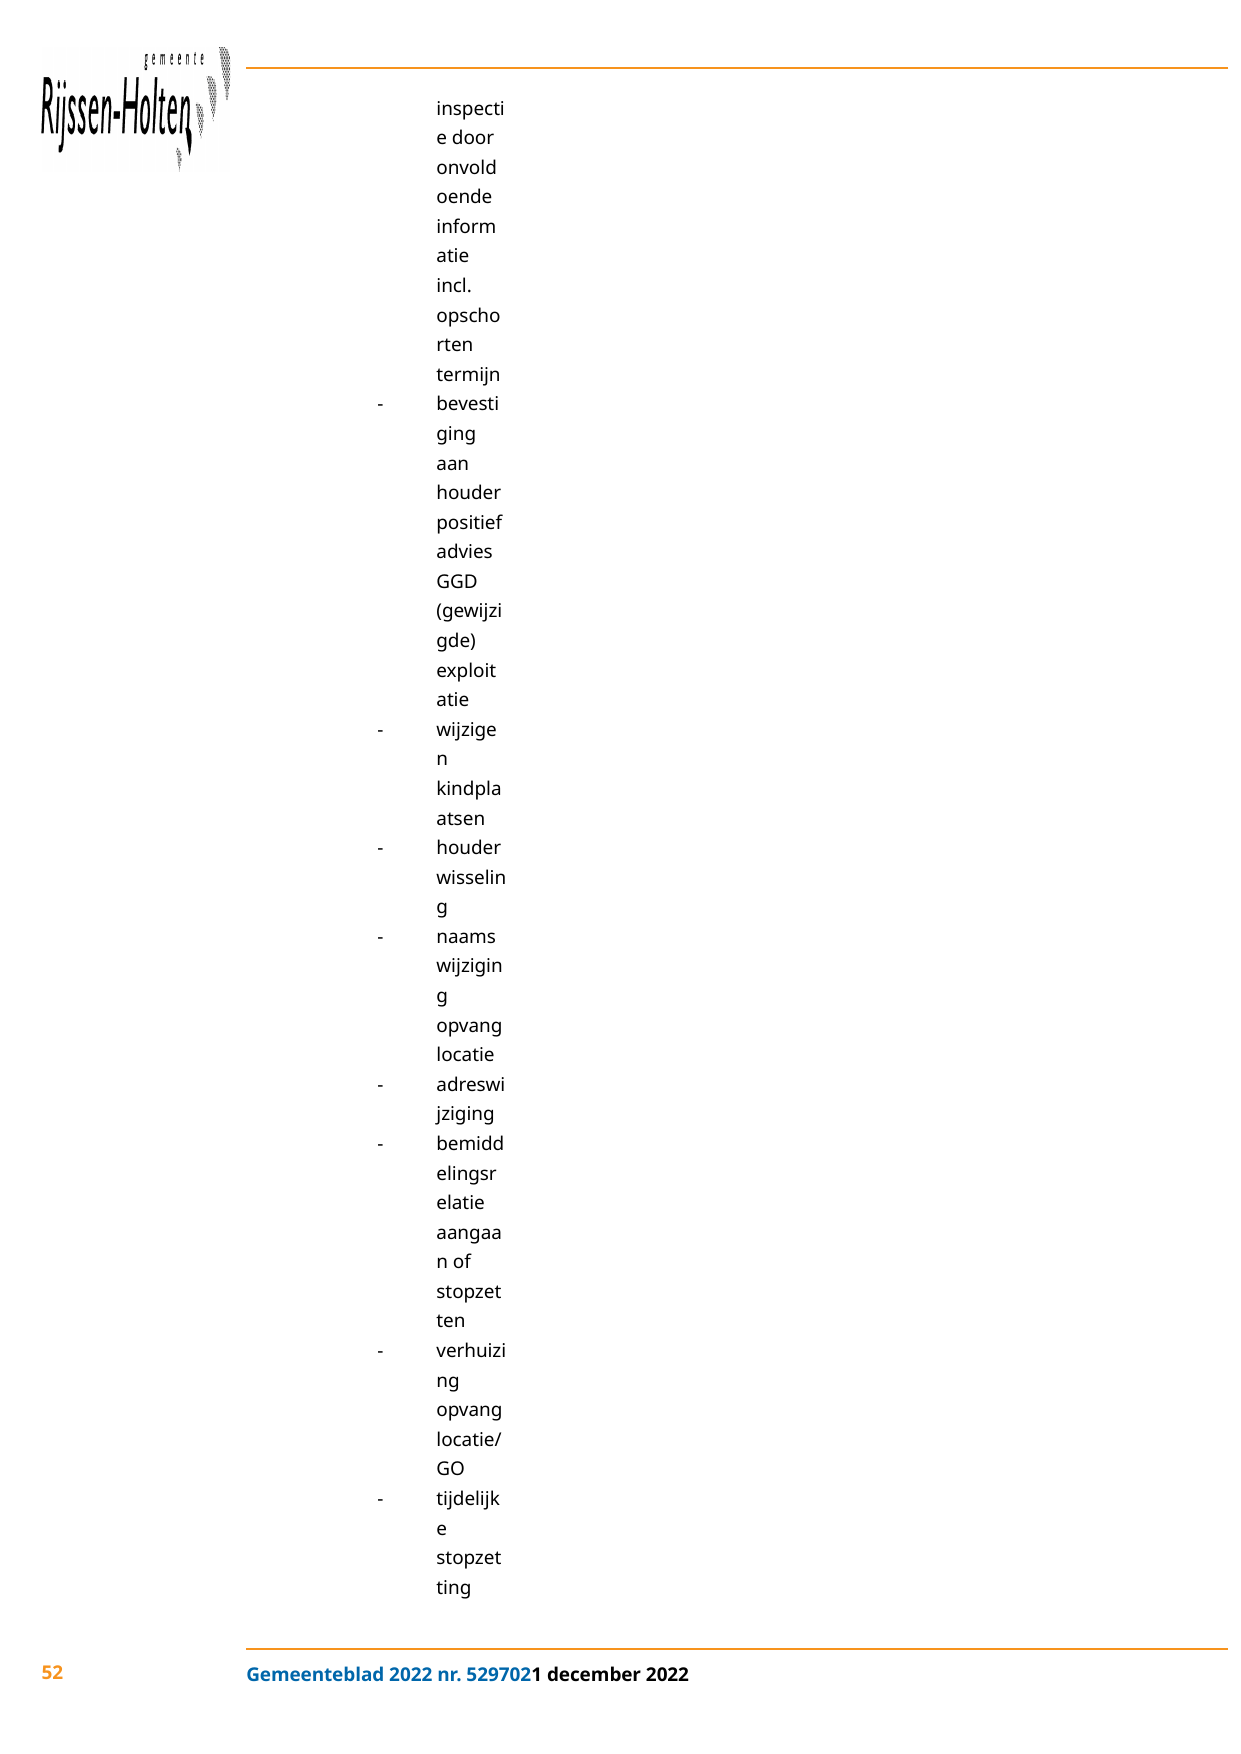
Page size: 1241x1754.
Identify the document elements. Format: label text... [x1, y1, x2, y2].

table_cell [635, 95, 764, 1600]
table_cell [248, 95, 377, 1600]
table_cell [764, 95, 893, 1600]
table_cell [506, 95, 635, 1600]
picture [41, 47, 231, 172]
table_cell [894, 95, 1022, 1600]
table_cell [1023, 95, 1152, 1600]
table_cell inspectie door onvoldoende informatie incl. opschorten termijn bevestiging aan houder positief advies GGD (gewijzigde) exploitatie wijzigen kindplaatsen houderwisseling naamswijziging opvanglocatie adreswijziging bemiddelingsrelatie aangaan of stopzetten verhuizing opvanglocatie/GO tijdelijke stopzetting [377, 95, 506, 1600]
